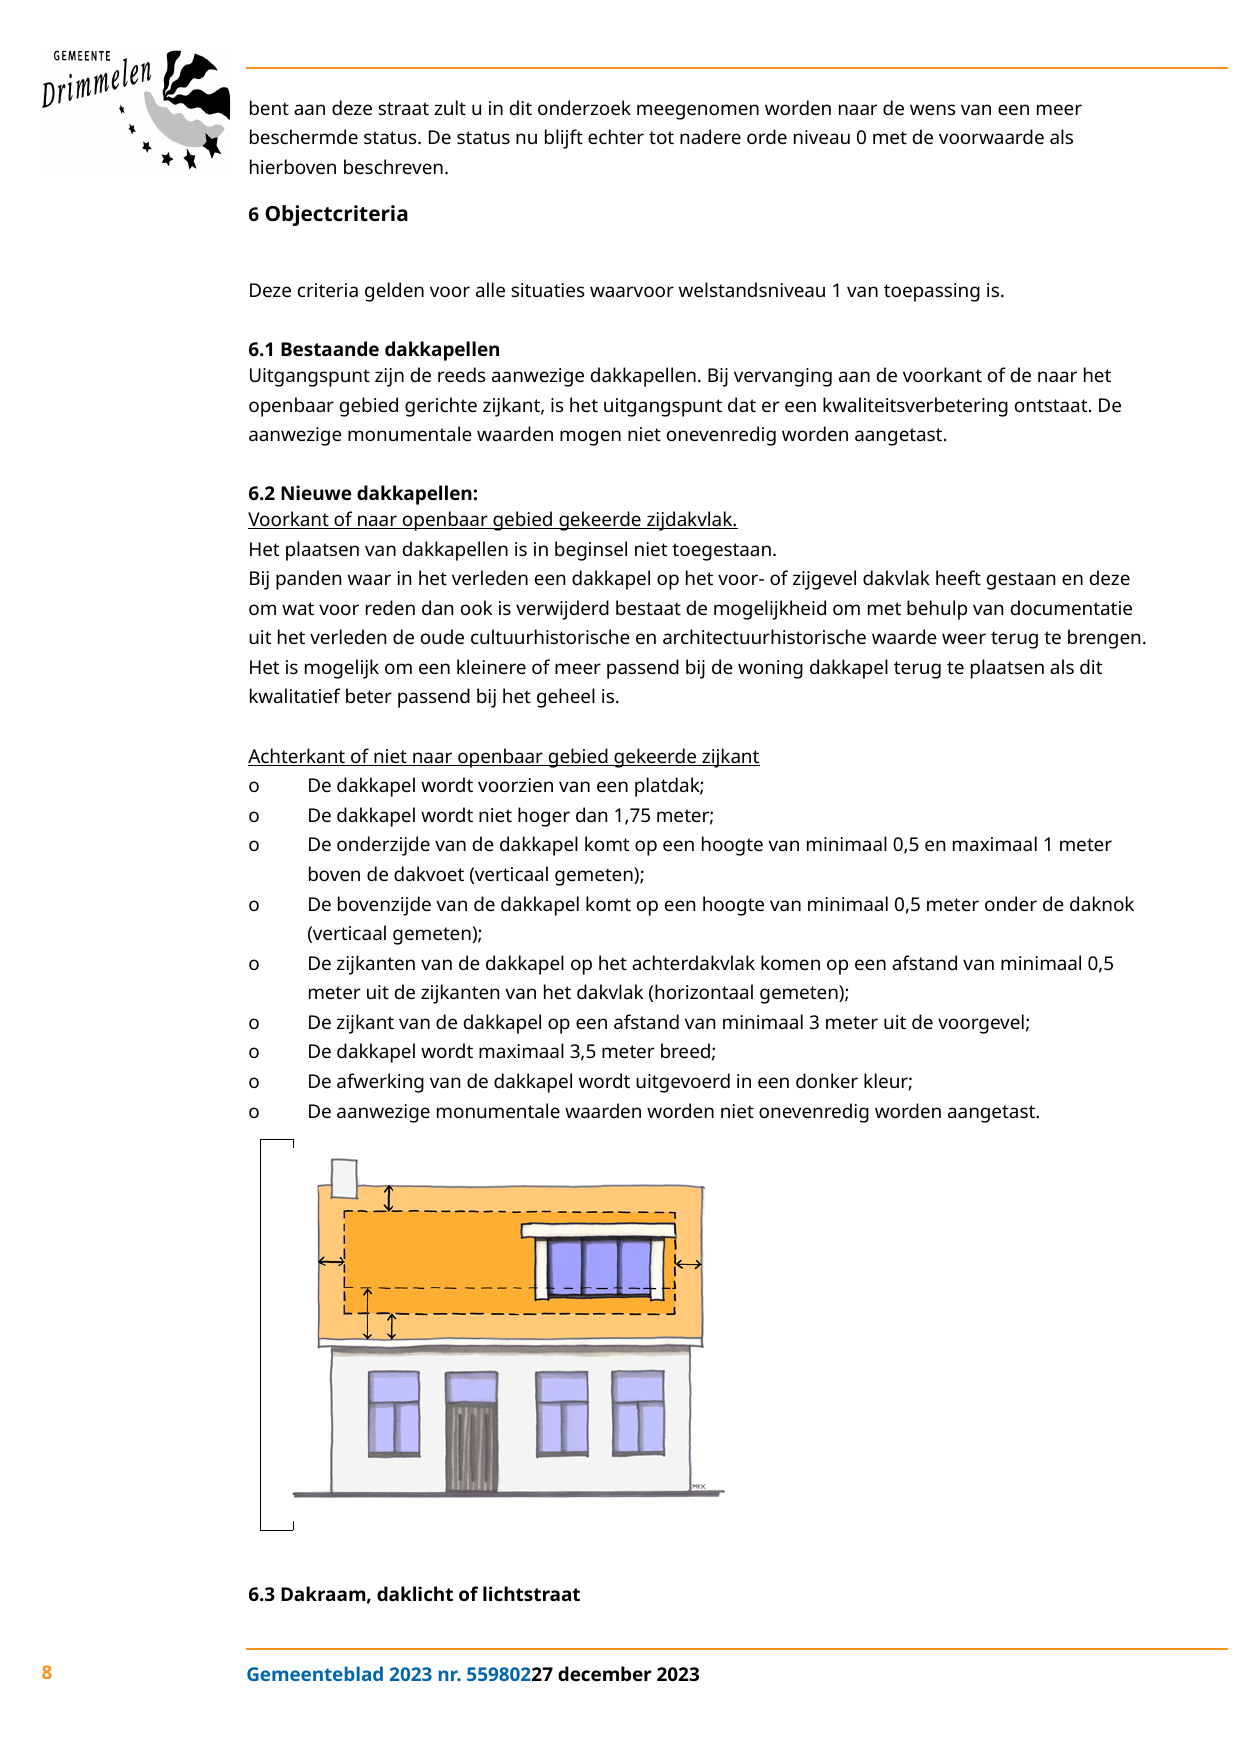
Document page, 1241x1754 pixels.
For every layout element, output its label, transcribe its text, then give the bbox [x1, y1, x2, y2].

text 6 Objectcriteria [248, 199, 1152, 228]
text 6.2 Nieuwe dakkapellen: [248, 481, 1152, 506]
list De dakkapel wordt voorzien van een platdak; [248, 772, 1152, 798]
text bent aan deze straat zult u in dit onderzoek meegenomen worden naar de wens van een meer beschermde status. De status nu blijft echter tot nadere orde niveau 0 met de voorwaarde als hierboven beschreven. [248, 95, 1152, 180]
list De onderzijde van de dakkapel komt op een hoogte van minimaal 0,5 en maximaal 1 meter boven de dakvoet (verticaal gemeten); [248, 832, 1152, 887]
list De afwerking van de dakkapel wordt uitgevoerd in een donker kleur; [248, 1068, 1152, 1094]
text 6.1 Bestaande dakkapellen [248, 336, 1152, 362]
list De zijkanten van de dakkapel op het achterdakvlak komen op een afstand van minimaal 0,5 meter uit de zijkanten van het dakvlak (horizontaal gemeten); [248, 950, 1152, 1005]
text Deze criteria gelden voor alle situaties waarvoor welstandsniveau 1 van toepassing is. [248, 277, 1152, 303]
text 6.3 Dakraam, daklicht of lichtstraat [248, 1581, 1152, 1607]
text Uitgangspunt zijn de reeds aanwezige dakkapellen. Bij vervanging aan de voorkant of de naar het openbaar gebied gerichte zijkant, is het uitgangspunt dat er een kwaliteitsverbetering ontstaat. De aanwezige monumentale waarden mogen niet onevenredig worden aangetast. [248, 362, 1152, 447]
list De dakkapel wordt maximaal 3,5 meter breed; [248, 1039, 1152, 1064]
picture [268, 1148, 742, 1521]
list De zijkant van de dakkapel op een afstand van minimaal 3 meter uit de voorgevel; [248, 1009, 1152, 1035]
text Het plaatsen van dakkapellen is in beginsel niet toegestaan. [248, 536, 1152, 562]
list De aanwezige monumentale waarden worden niet onevenredig worden aangetast. [248, 1098, 1152, 1124]
text Bij panden waar in het verleden een dakkapel op het voor- of zijgevel dakvlak heeft gestaan en deze om wat voor reden dan ook is verwijderd bestaat de mogelijkheid om met behulp van documentatie uit het verleden de oude cultuurhistorische en architectuurhistorische waarde weer terug te brengen. Het is mogelijk om een kleinere of meer passend bij de woning dakkapel terug te plaatsen als dit kwalitatief beter passend bij het geheel is. [248, 565, 1152, 709]
text Achterkant of niet naar openbaar gebied gekeerde zijkant [248, 743, 1152, 769]
list De dakkapel wordt niet hoger dan 1,75 meter; [248, 802, 1152, 828]
picture [41, 47, 231, 172]
text Voorkant of naar openbaar gebied gekeerde zijdakvlak. [248, 506, 1152, 532]
list De bovenzijde van de dakkapel komt op een hoogte van minimaal 0,5 meter onder de daknok (verticaal gemeten); [248, 891, 1152, 946]
